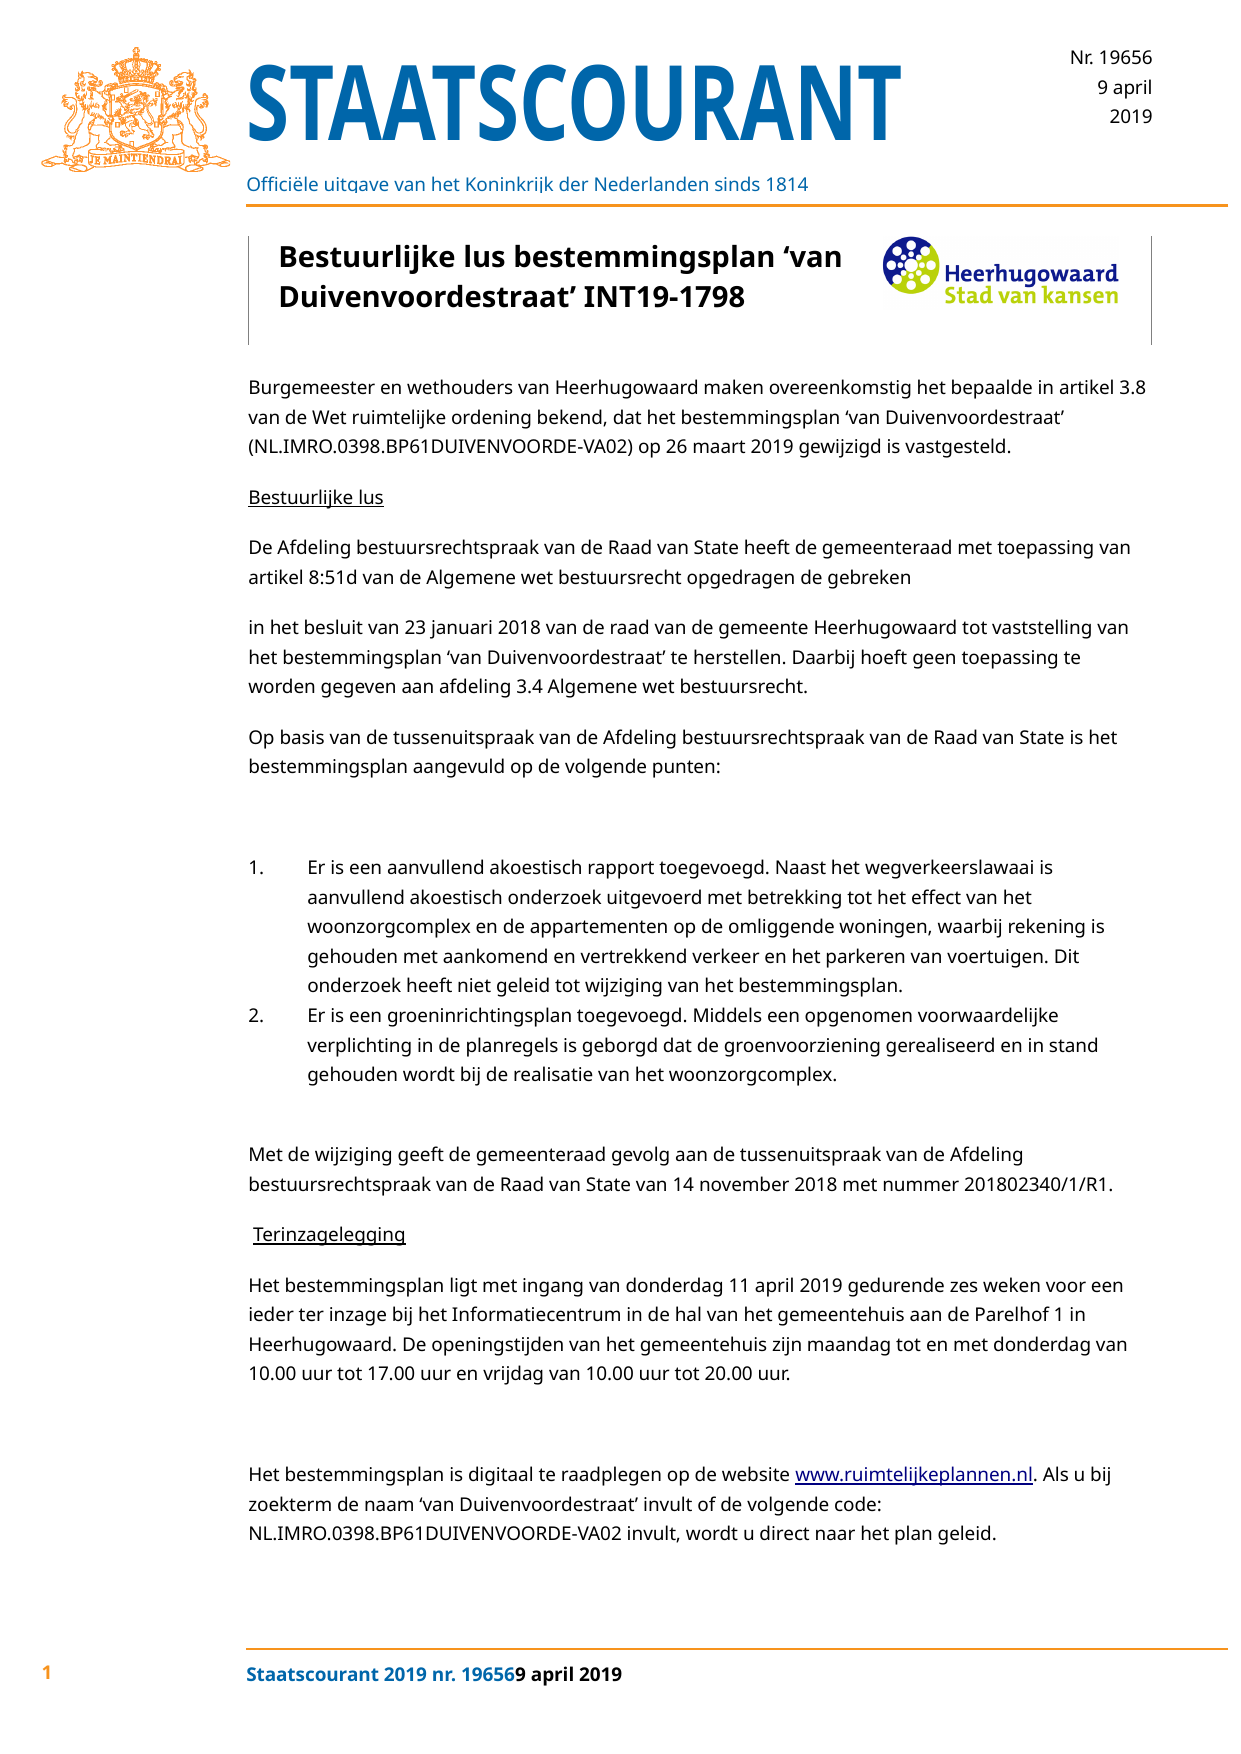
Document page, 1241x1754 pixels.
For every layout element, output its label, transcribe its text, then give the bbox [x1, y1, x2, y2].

picture [41, 47, 231, 172]
text Bestuurlijke lus [248, 484, 1152, 509]
list Er is een groeninrichtingsplan toegevoegd. Middels een opgenomen voorwaardelijke verplichting in de planregels is geborgd dat de groenvoorziening gerealiseerd en in stand gehouden wordt bij de realisatie van het woonzorgcomplex. [248, 1002, 1152, 1087]
text De Afdeling bestuursrechtspraak van de Raad van State heeft de gemeenteraad met toepassing van artikel 8:51d van de Algemene wet bestuursrecht opgedragen de gebreken [248, 534, 1152, 589]
table_header [1119, 236, 1151, 309]
list Er is een aanvullend akoestisch rapport toegevoegd. Naast het wegverkeerslawaai is aanvullend akoestisch onderzoek uitgevoerd met betrekking tot het effect van het woonzorgcomplex en de appartementen op de omliggende woningen, waarbij rekening is gehouden met aankomend en vertrekkend verkeer en het parkeren van voertuigen. Dit onderzoek heeft niet geleid tot wijziging van het bestemmingsplan. [248, 854, 1152, 998]
text Het bestemmingsplan ligt met ingang van donderdag 11 april 2019 gedurende zes weken voor een ieder ter inzage bij het Informatiecentrum in de hal van het gemeentehuis aan de Parelhof 1 in Heerhugowaard. De openingstijden van het gemeentehuis zijn maandag tot en met donderdag van 10.00 uur tot 17.00 uur en vrijdag van 10.00 uur tot 20.00 uur. [248, 1272, 1152, 1386]
text Burgemeester en wethouders van Heerhugowaard maken overeenkomstig het bepaalde in artikel 3.8 van de Wet ruimtelijke ordening bekend, dat het bestemmingsplan ‘van Duivenvoordestraat’ (NL.IMRO.0398.BP61DUIVENVOORDE-VA02) op 26 maart 2019 gewijzigd is vastgesteld. [248, 374, 1152, 459]
table_header [850, 236, 882, 309]
text Terinzagelegging [248, 1221, 1152, 1247]
table_header [850, 310, 1151, 345]
text in het besluit van 23 januari 2018 van de raad van de gemeente Heerhugowaard tot vaststelling van het bestemmingsplan ‘van Duivenvoordestraat’ te herstellen. Daarbij hoeft geen toepassing te worden gegeven aan afdeling 3.4 Algemene wet bestuursrecht. [248, 614, 1152, 699]
picture [882, 236, 1119, 310]
table_header Bestuurlijke lus bestemmingsplan ‘van Duivenvoordestraat’ INT19-1798 [249, 236, 850, 345]
text Het bestemmingsplan is digitaal te raadplegen op de website www.ruimtelijkeplannen.nl. Als u bij zoekterm de naam ‘van Duivenvoordestraat’ invult of de volgende code: NL.IMRO.0398.BP61DUIVENVOORDE-VA02 invult, wordt u direct naar het plan geleid. [248, 1461, 1152, 1546]
text Op basis van de tussenuitspraak van de Afdeling bestuursrechtspraak van de Raad van State is het bestemmingsplan aangevuld op de volgende punten: [248, 724, 1152, 779]
text Met de wijziging geeft de gemeenteraad gevolg aan de tussenuitspraak van de Afdeling bestuursrechtspraak van de Raad van State van 14 november 2018 met nummer 201802340/1/R1. [248, 1141, 1152, 1197]
